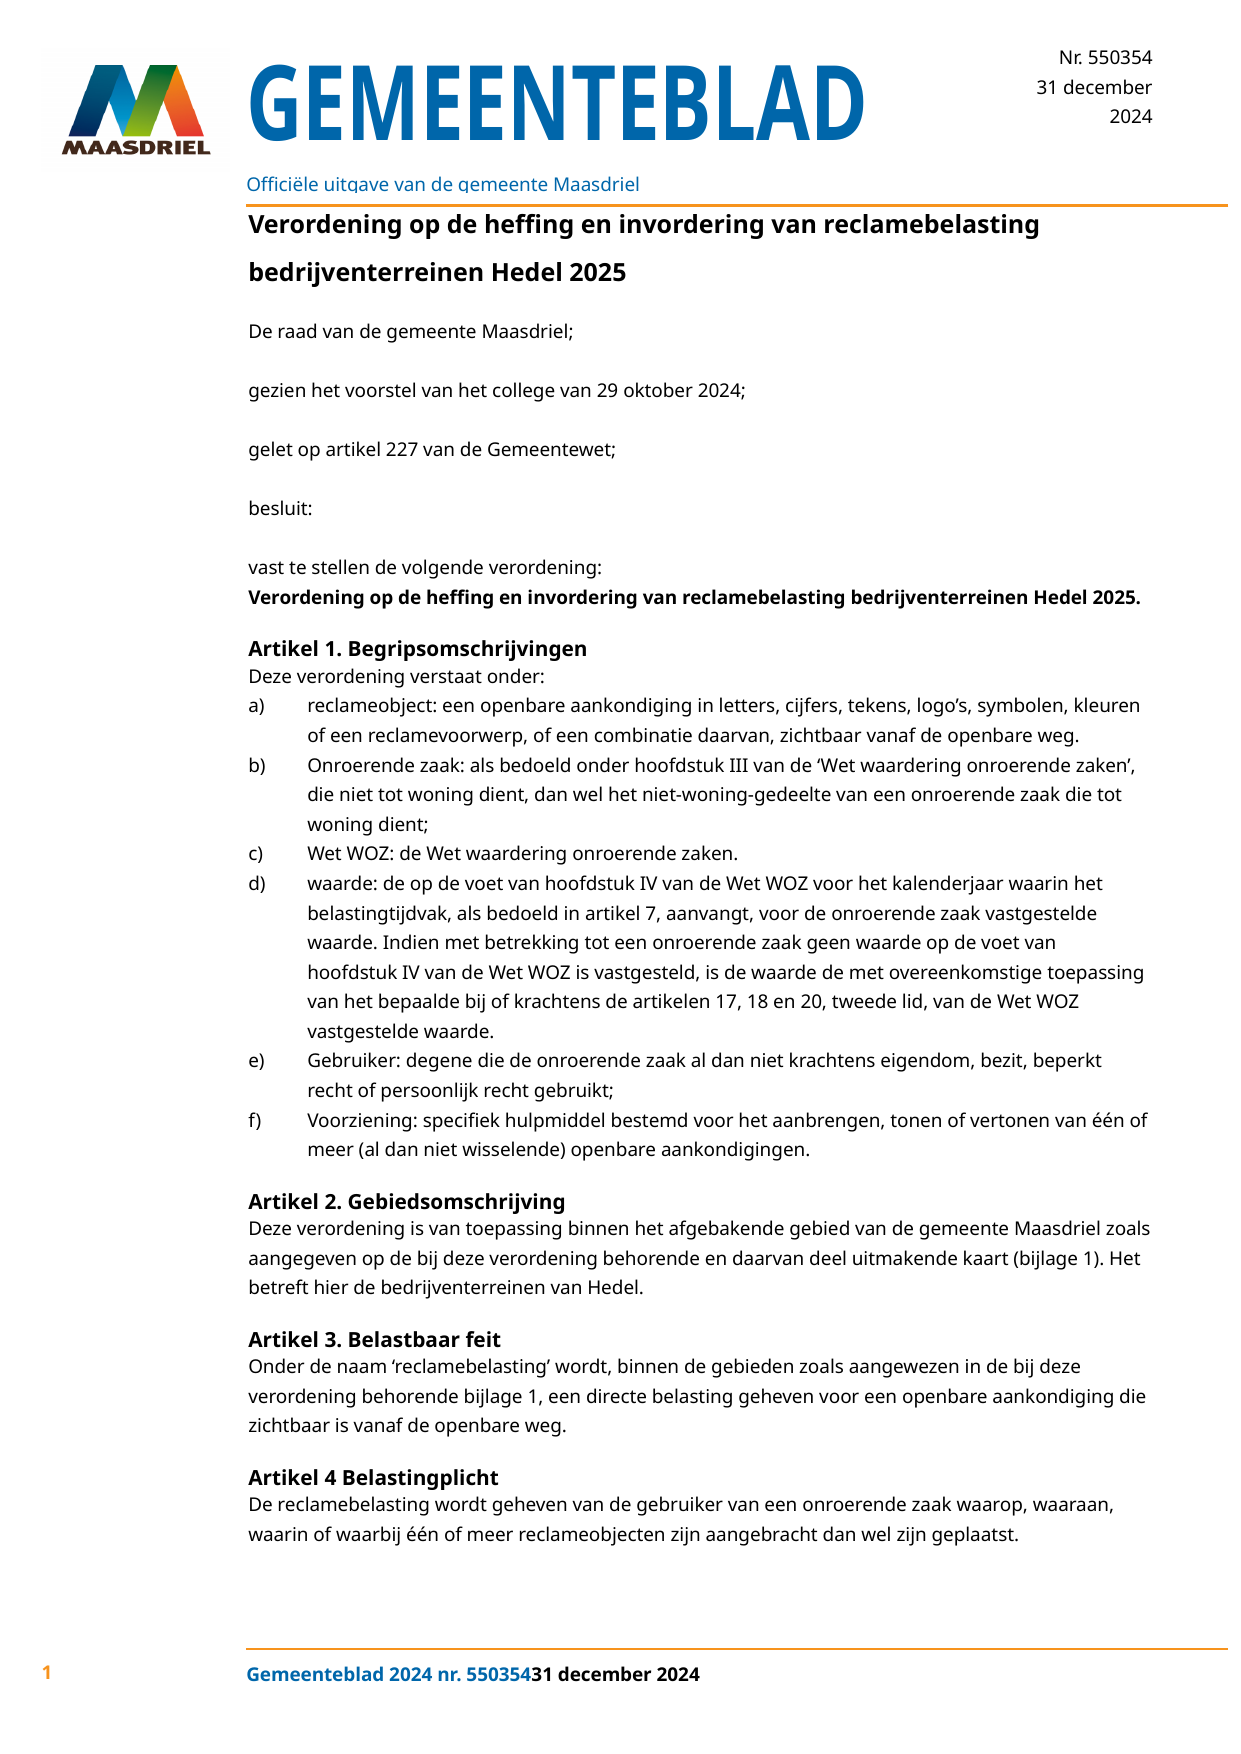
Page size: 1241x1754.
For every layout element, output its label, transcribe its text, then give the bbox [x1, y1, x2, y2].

text Verordening op de heffing en invordering van reclamebelasting bedrijventerreinen Hedel 2025 [248, 207, 1152, 288]
list waarde: de op de voet van hoofdstuk IV van de Wet WOZ voor het kalenderjaar waarin het belastingtijdvak, als bedoeld in artikel 7, aanvangt, voor de onroerende zaak vastgestelde waarde. Indien met betrekking tot een onroerende zaak geen waarde op de voet van hoofdstuk IV van de Wet WOZ is vastgesteld, is de waarde de met overeenkomstige toepassing van het bepaalde bij of krachtens de artikelen 17, 18 en 20, tweede lid, van de Wet WOZ vastgestelde waarde. [248, 870, 1152, 1044]
picture [41, 47, 231, 172]
text Onder de naam ‘reclamebelasting’ wordt, binnen de gebieden zoals aangewezen in de bij deze verordening behorende bijlage 1, een directe belasting geheven voor een openbare aankondiging die zichtbaar is vanaf de openbare weg. [248, 1353, 1152, 1438]
text Artikel 1. Begripsomschrijvingen [248, 634, 1152, 663]
list Gebruiker: degene die de onroerende zaak al dan niet krachtens eigendom, bezit, beperkt recht of persoonlijk recht gebruikt; [248, 1048, 1152, 1103]
text De raad van de gemeente Maasdriel; [248, 318, 1152, 344]
text gelet op artikel 227 van de Gemeentewet; [248, 436, 1152, 462]
list reclameobject: een openbare aankondiging in letters, cijfers, tekens, logo’s, symbolen, kleuren of een reclamevoorwerp, of een combinatie daarvan, zichtbaar vanaf de openbare weg. [248, 693, 1152, 748]
text Artikel 3. Belastbaar feit [248, 1325, 1152, 1353]
text besluit: [248, 495, 1152, 521]
list Voorziening: specifiek hulpmiddel bestemd voor het aanbrengen, tonen of vertonen van één of meer (al dan niet wisselende) openbare aankondigingen. [248, 1107, 1152, 1162]
text gezien het voorstel van het college van 29 oktober 2024; [248, 377, 1152, 403]
text Artikel 4 Belastingplicht [248, 1463, 1152, 1491]
text Verordening op de heffing en invordering van reclamebelasting bedrijventerreinen Hedel 2025. [248, 584, 1152, 610]
list Wet WOZ: de Wet waardering onroerende zaken. [248, 841, 1152, 866]
text Deze verordening is van toepassing binnen het afgebakende gebied van de gemeente Maasdriel zoals aangegeven op de bij deze verordening behorende en daarvan deel uitmakende kaart (bijlage 1). Het betreft hier de bedrijventerreinen van Hedel. [248, 1215, 1152, 1300]
text vast te stellen de volgende verordening: [248, 554, 1152, 580]
list Onroerende zaak: als bedoeld onder hoofdstuk III van de ‘Wet waardering onroerende zaken’, die niet tot woning dient, dan wel het niet-woning-gedeelte van een onroerende zaak die tot woning dient; [248, 752, 1152, 837]
text Deze verordening verstaat onder: [248, 663, 1152, 689]
text Artikel 2. Gebiedsomschrijving [248, 1187, 1152, 1215]
text De reclamebelasting wordt geheven van de gebruiker van een onroerende zaak waarop, waaraan, waarin of waarbij één of meer reclameobjecten zijn aangebracht dan wel zijn geplaatst. [248, 1491, 1152, 1547]
